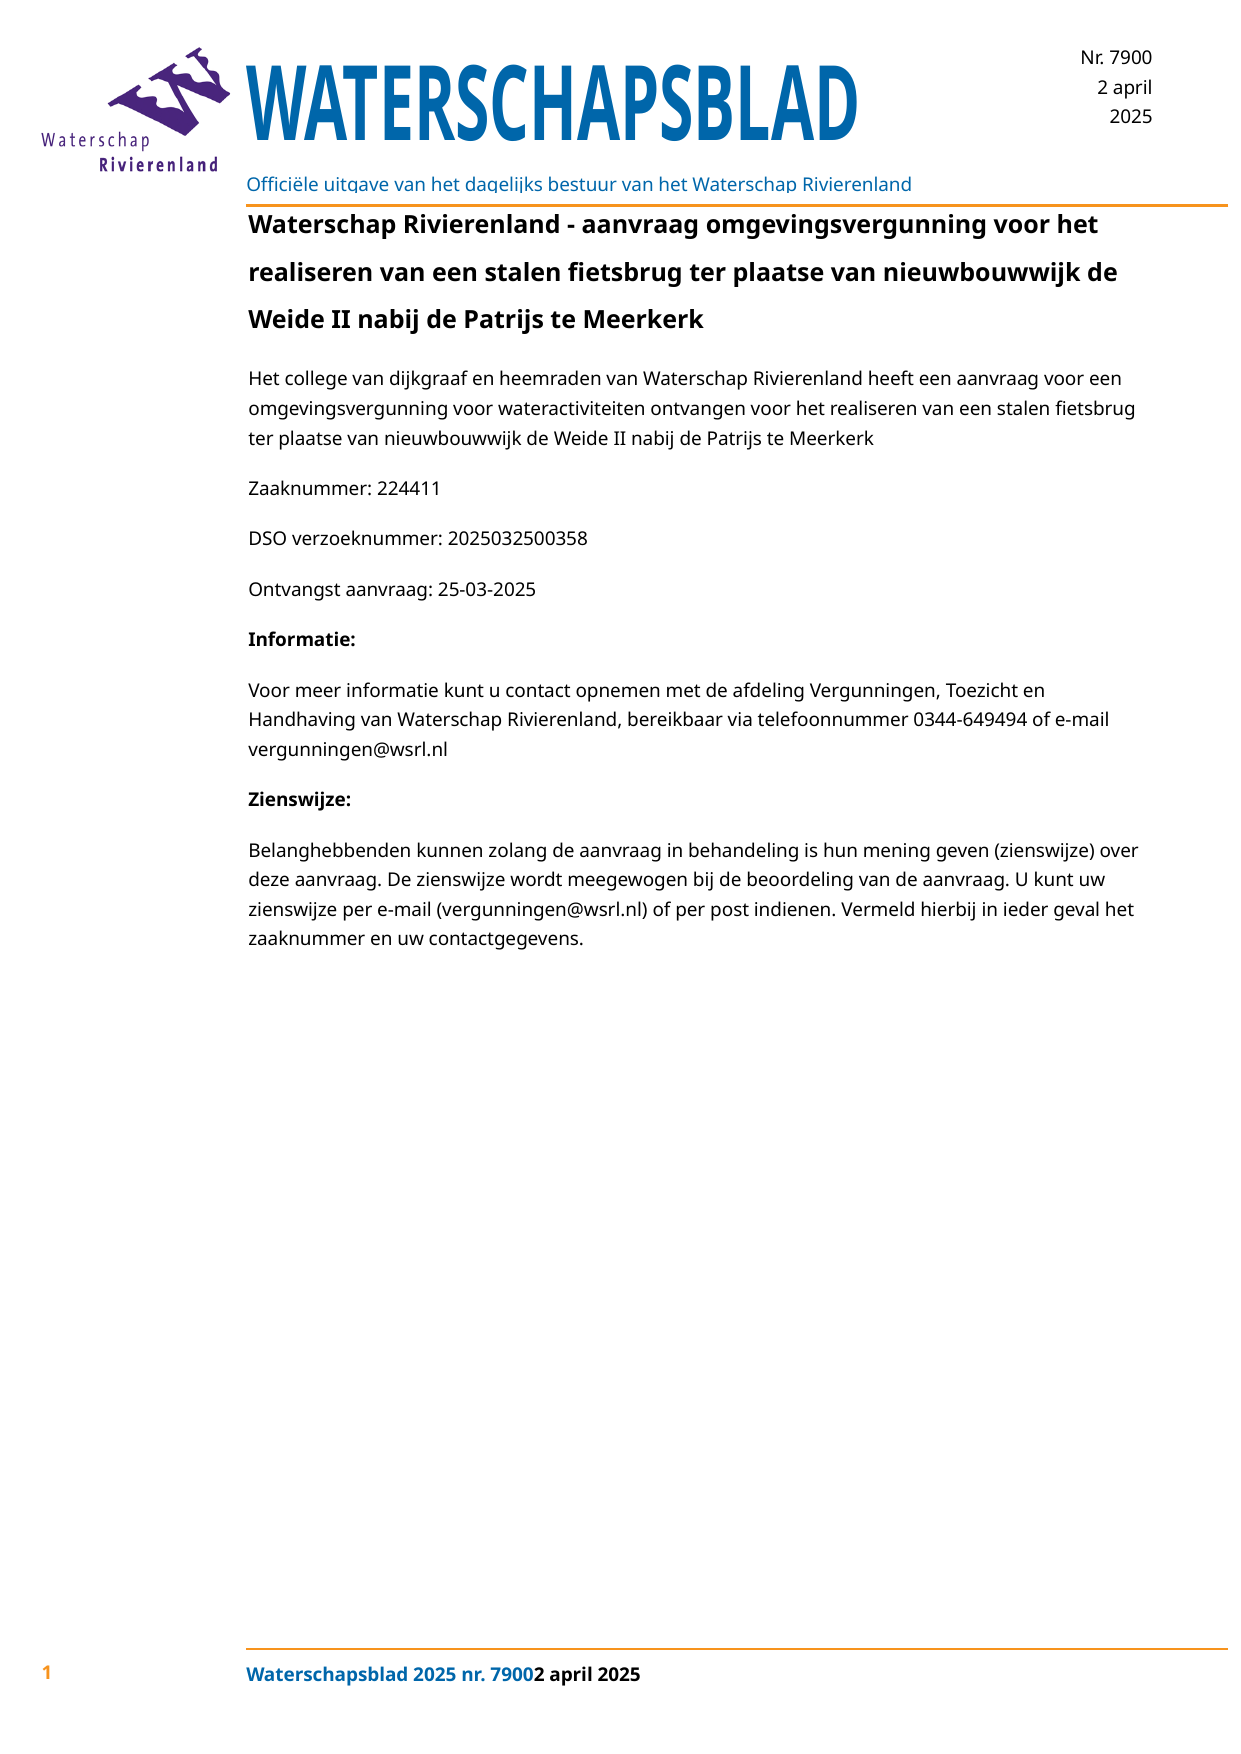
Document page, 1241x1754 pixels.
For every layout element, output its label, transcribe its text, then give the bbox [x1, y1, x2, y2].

text Informatie: [248, 626, 1152, 652]
text Belanghebbenden kunnen zolang de aanvraag in behandeling is hun mening geven (zienswijze) over deze aanvraag. De zienswijze wordt meegewogen bij de beoordeling van de aanvraag. U kunt uw zienswijze per e-mail (vergunningen@wsrl.nl) of per post indienen. Vermeld hierbij in ieder geval het zaaknummer en uw contactgegevens. [248, 837, 1152, 951]
text DSO verzoeknummer: 2025032500358 [248, 526, 1152, 551]
text Voor meer informatie kunt u contact opnemen met de afdeling Vergunningen, Toezicht en Handhaving van Waterschap Rivierenland, bereikbaar via telefoonnummer 0344-649494 of e-mail vergunningen@wsrl.nl [248, 677, 1152, 762]
text Ontvangst aanvraag: 25-03-2025 [248, 576, 1152, 602]
picture [41, 47, 231, 172]
text Zienswijze: [248, 786, 1152, 812]
text Het college van dijkgraaf en heemraden van Waterschap Rivierenland heeft een aanvraag voor een omgevingsvergunning voor wateractiviteiten ontvangen voor het realiseren van een stalen fietsbrug ter plaatse van nieuwbouwwijk de Weide II nabij de Patrijs te Meerkerk [248, 366, 1152, 450]
text Zaaknummer: 224411 [248, 475, 1152, 501]
text Waterschap Rivierenland - aanvraag omgevingsvergunning voor het realiseren van een stalen fietsbrug ter plaatse van nieuwbouwwijk de Weide II nabij de Patrijs te Meerkerk [248, 207, 1152, 336]
